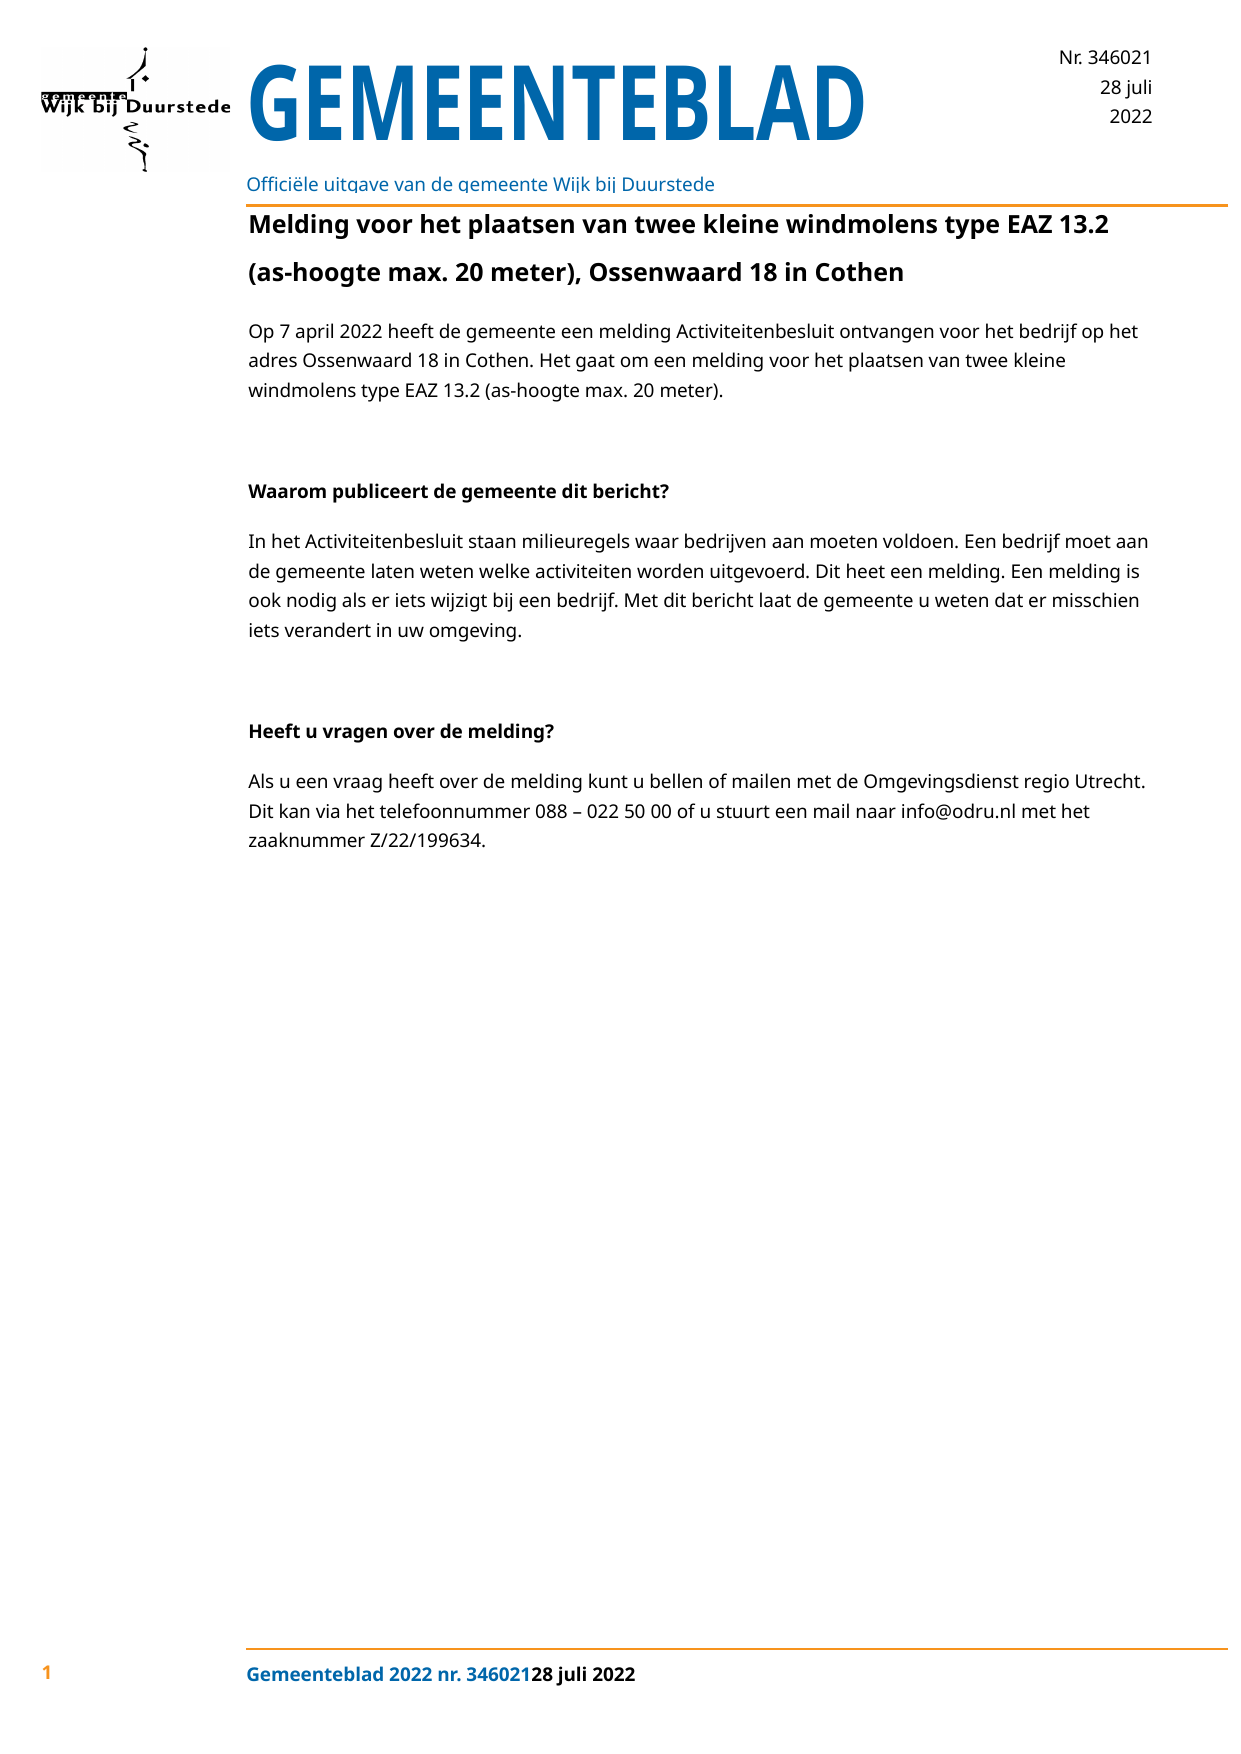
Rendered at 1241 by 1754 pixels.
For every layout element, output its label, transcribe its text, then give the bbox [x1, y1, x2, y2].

text Waarom publiceert de gemeente dit bericht? [248, 478, 1152, 504]
text Als u een vraag heeft over de melding kunt u bellen of mailen met de Omgevingsdienst regio Utrecht. Dit kan via het telefoonnummer 088 – 022 50 00 of u stuurt een mail naar info@odru.nl met het zaaknummer Z/22/199634. [248, 768, 1152, 853]
text Op 7 april 2022 heeft de gemeente een melding Activiteitenbesluit ontvangen voor het bedrijf op het adres Ossenwaard 18 in Cothen. Het gaat om een melding voor het plaatsen van twee kleine windmolens type EAZ 13.2 (as-hoogte max. 20 meter). [248, 318, 1152, 403]
text Heeft u vragen over de melding? [248, 718, 1152, 744]
text Melding voor het plaatsen van twee kleine windmolens type EAZ 13.2 (as-hoogte max. 20 meter), Ossenwaard 18 in Cothen [248, 207, 1152, 288]
text In het Activiteitenbesluit staan milieuregels waar bedrijven aan moeten voldoen. Een bedrijf moet aan de gemeente laten weten welke activiteiten worden uitgevoerd. Dit heet een melding. Een melding is ook nodig als er iets wijzigt bij een bedrijf. Met dit bericht laat de gemeente u weten dat er misschien iets verandert in uw omgeving. [248, 528, 1152, 643]
picture [41, 47, 231, 172]
